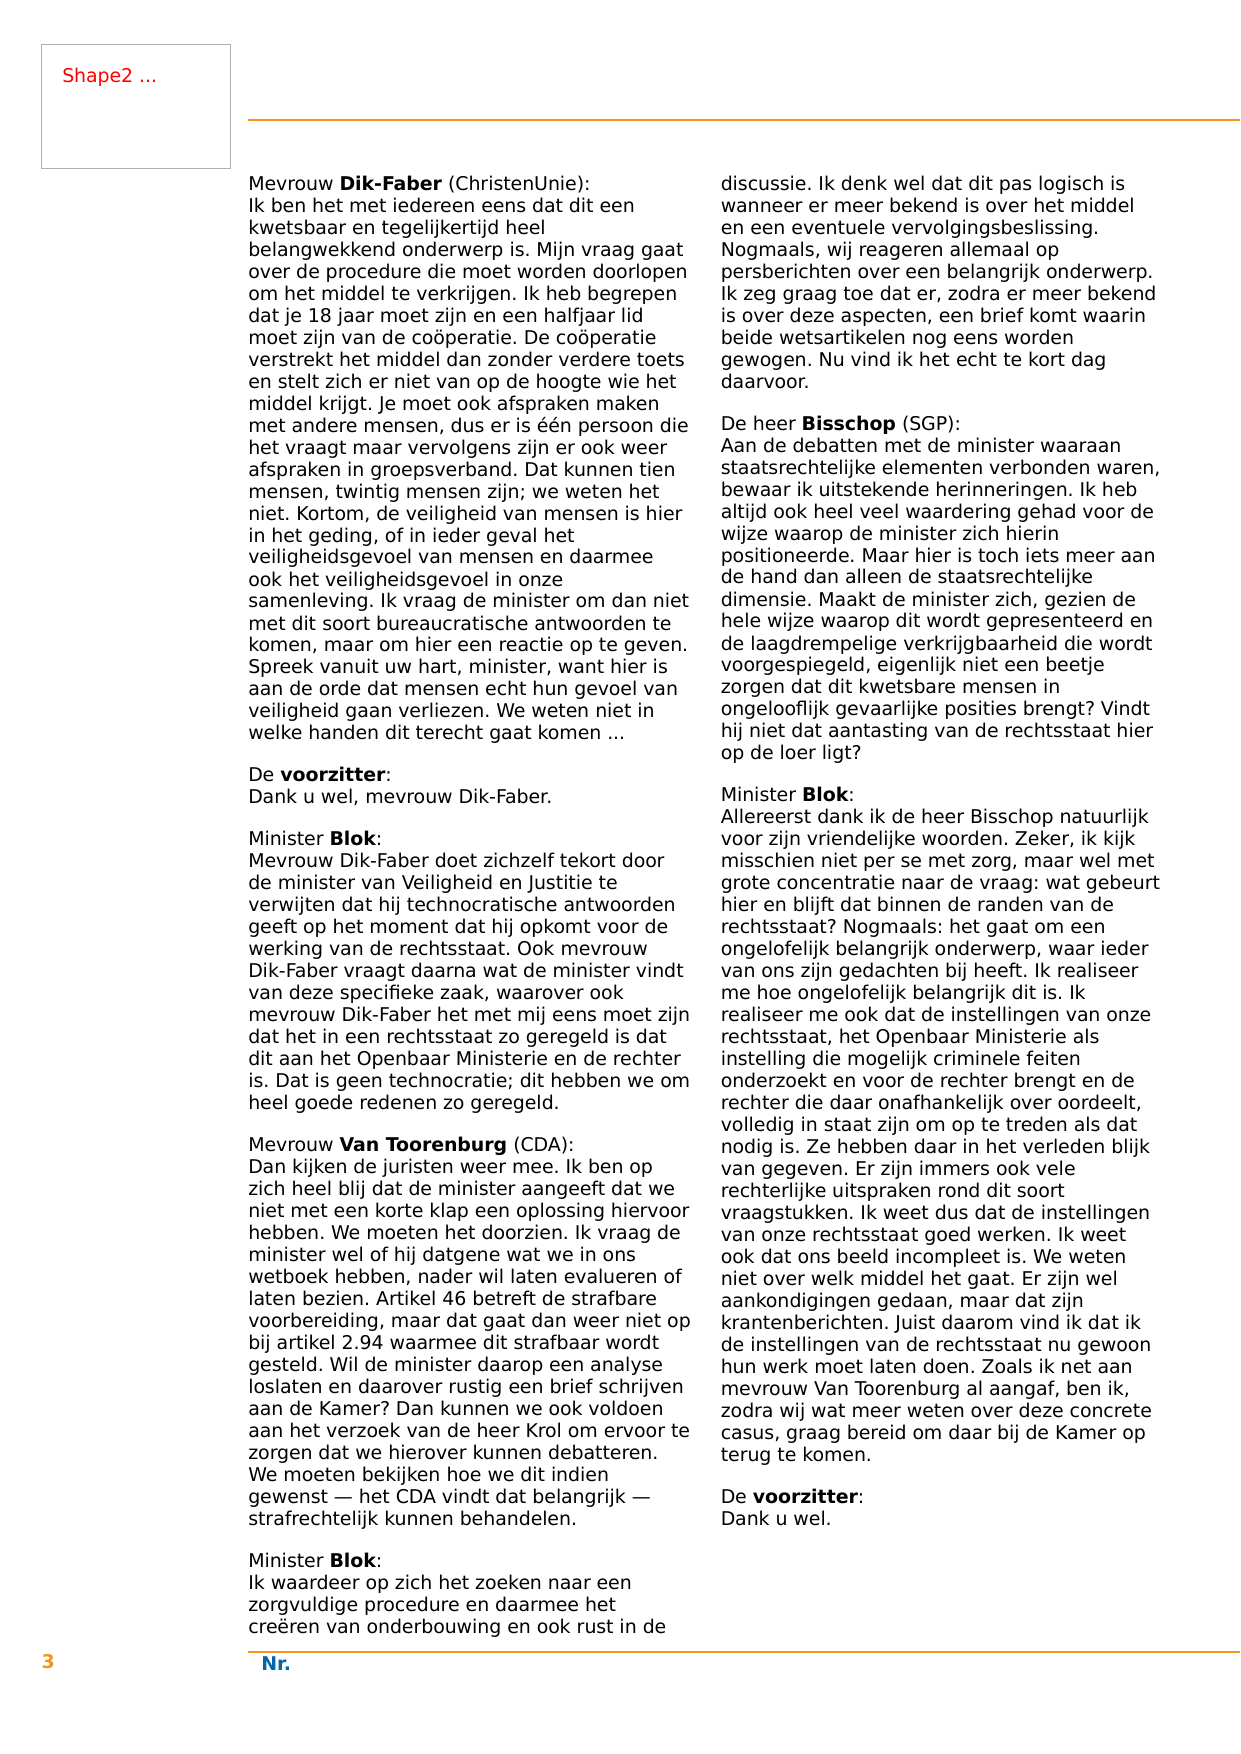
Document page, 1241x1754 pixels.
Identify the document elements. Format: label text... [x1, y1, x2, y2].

text Mevrouw Van Toorenburg (CDA): [248, 1134, 691, 1156]
text Minister Blok: [721, 784, 1163, 806]
text discussie. Ik denk wel dat dit pas logisch is wanneer er meer bekend is over het middel en een eventuele vervolgingsbeslissing. Nogmaals, wij reageren allemaal op persberichten over een belangrijk onderwerp. Ik zeg graag toe dat er, zodra er meer bekend is over deze aspecten, een brief komt waarin beide wetsartikelen nog eens worden gewogen. Nu vind ik het echt te kort dag daarvoor. [721, 173, 1163, 393]
text Minister Blok: [248, 1549, 691, 1572]
text Ik waardeer op zich het zoeken naar een zorgvuldige procedure en daarmee het creëren van onderbouwing en ook rust in de [248, 1572, 691, 1637]
text Dan kijken de juristen weer mee. Ik ben op zich heel blij dat de minister aangeeft dat we niet met een korte klap een oplossing hiervoor hebben. We moeten het doorzien. Ik vraag de minister wel of hij datgene wat we in ons wetboek hebben, nader wil laten evalueren of laten bezien. Artikel 46 betreft de strafbare voorbereiding, maar dat gaat dan weer niet op bij artikel 2.94 waarmee dit strafbaar wordt gesteld. Wil de minister daarop een analyse loslaten en daarover rustig een brief schrijven aan de Kamer? Dan kunnen we ook voldoen aan het verzoek van de heer Krol om ervoor te zorgen dat we hierover kunnen debatteren. We moeten bekijken hoe we dit indien gewenst — het CDA vindt dat belangrijk — strafrechtelijk kunnen behandelen. [248, 1156, 691, 1529]
text Minister Blok: [248, 828, 691, 850]
text Allereerst dank ik de heer Bisschop natuurlijk voor zijn vriendelijke woorden. Zeker, ik kijk misschien niet per se met zorg, maar wel met grote concentratie naar de vraag: wat gebeurt hier en blijft dat binnen de randen van de rechtsstaat? Nogmaals: het gaat om een ongelofelijk belangrijk onderwerp, waar ieder van ons zijn gedachten bij heeft. Ik realiseer me hoe ongelofelijk belangrijk dit is. Ik realiseer me ook dat de instellingen van onze rechtsstaat, het Openbaar Ministerie als instelling die mogelijk criminele feiten onderzoekt en voor de rechter brengt en de rechter die daar onafhankelijk over oordeelt, volledig in staat zijn om op te treden als dat nodig is. Ze hebben daar in het verleden blijk van gegeven. Er zijn immers ook vele rechterlijke uitspraken rond dit soort vraagstukken. Ik weet dus dat de instellingen van onze rechtsstaat goed werken. Ik weet ook dat ons beeld incompleet is. We weten niet over welk middel het gaat. Er zijn wel aankondigingen gedaan, maar dat zijn krantenberichten. Juist daarom vind ik dat ik de instellingen van de rechtsstaat nu gewoon hun werk moet laten doen. Zoals ik net aan mevrouw Van Toorenburg al aangaf, ben ik, zodra wij wat meer weten over deze concrete casus, graag bereid om daar bij de Kamer op terug te komen. [721, 806, 1163, 1466]
text Aan de debatten met de minister waaraan staatsrechtelijke elementen verbonden waren, bewaar ik uitstekende herinneringen. Ik heb altijd ook heel veel waardering gehad voor de wijze waarop de minister zich hierin positioneerde. Maar hier is toch iets meer aan de hand dan alleen de staatsrechtelijke dimensie. Maakt de minister zich, gezien de hele wijze waarop dit wordt gepresenteerd en de laagdrempelige verkrijgbaarheid die wordt voorgespiegeld, eigenlijk niet een beetje zorgen dat dit kwetsbare mensen in ongelooflijk gevaarlijke posities brengt? Vindt hij niet dat aantasting van de rechtsstaat hier op de loer ligt? [721, 434, 1163, 764]
text De voorzitter: [248, 764, 691, 786]
text De voorzitter: [721, 1486, 1163, 1508]
text Dank u wel, mevrouw Dik-Faber. [248, 786, 691, 808]
text Ik ben het met iedereen eens dat dit een kwetsbaar en tegelijkertijd heel belangwekkend onderwerp is. Mijn vraag gaat over de procedure die moet worden doorlopen om het middel te verkrijgen. Ik heb begrepen dat je 18 jaar moet zijn en een halfjaar lid moet zijn van de coöperatie. De coöperatie verstrekt het middel dan zonder verdere toets en stelt zich er niet van op de hoogte wie het middel krijgt. Je moet ook afspraken maken met andere mensen, dus er is één persoon die het vraagt maar vervolgens zijn er ook weer afspraken in groepsverband. Dat kunnen tien mensen, twintig mensen zijn; we weten het niet. Kortom, de veiligheid van mensen is hier in het geding, of in ieder geval het veiligheidsgevoel van mensen en daarmee ook het veiligheidsgevoel in onze samenleving. Ik vraag de minister om dan niet met dit soort bureaucratische antwoorden te komen, maar om hier een reactie op te geven. Spreek vanuit uw hart, minister, want hier is aan de orde dat mensen echt hun gevoel van veiligheid gaan verliezen. We weten niet in welke handen dit terecht gaat komen ... [248, 195, 691, 744]
text De heer Bisschop (SGP): [721, 413, 1163, 434]
text Mevrouw Dik-Faber doet zichzelf tekort door de minister van Veiligheid en Justitie te verwijten dat hij technocratische antwoorden geeft op het moment dat hij opkomt voor de werking van de rechtsstaat. Ook mevrouw Dik-Faber vraagt daarna wat de minister vindt van deze specifieke zaak, waarover ook mevrouw Dik-Faber het met mij eens moet zijn dat het in een rechtsstaat zo geregeld is dat dit aan het Openbaar Ministerie en de rechter is. Dat is geen technocratie; dit hebben we om heel goede redenen zo geregeld. [248, 850, 691, 1114]
text Mevrouw Dik-Faber (ChristenUnie): [248, 173, 691, 195]
text Dank u wel. [721, 1508, 1163, 1529]
